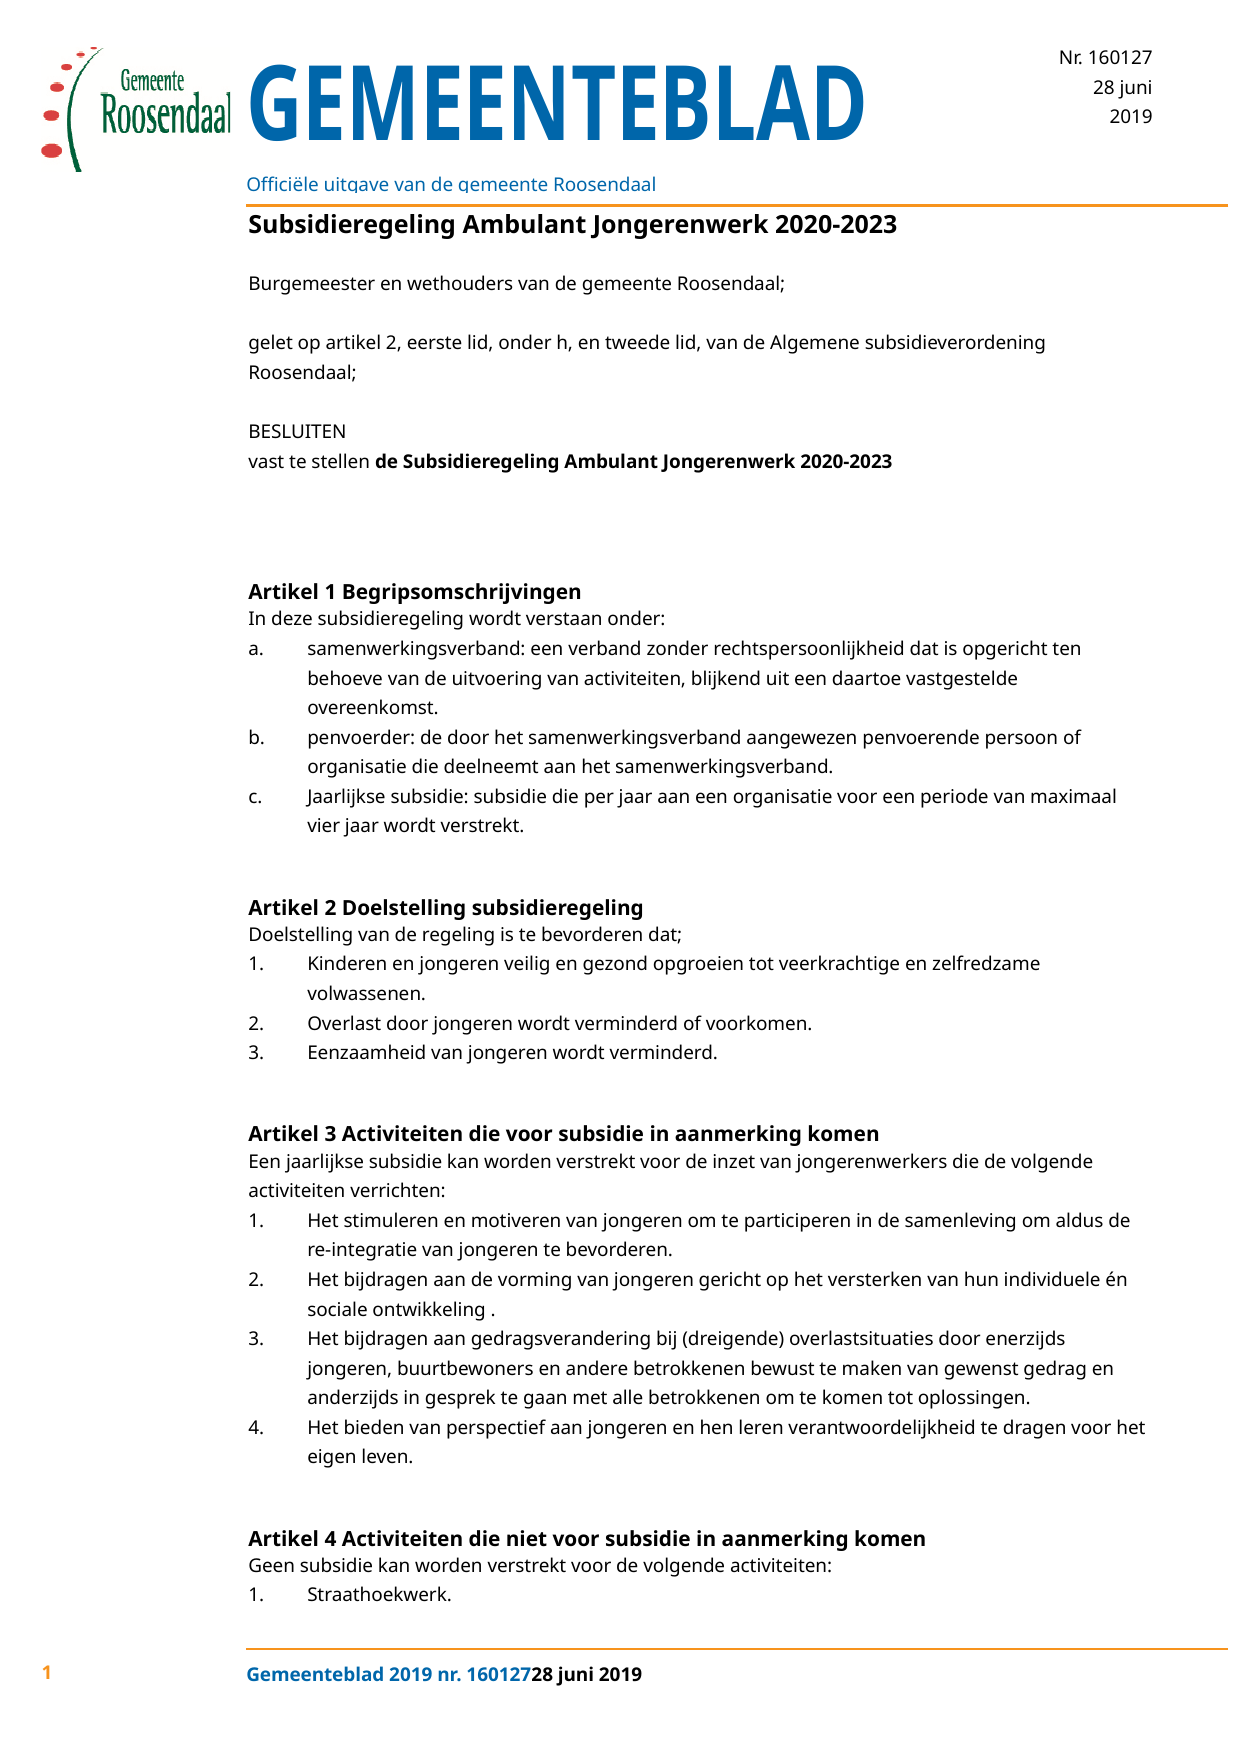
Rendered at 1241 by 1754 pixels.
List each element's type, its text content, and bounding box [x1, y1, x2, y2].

text vast te stellen de Subsidieregeling Ambulant Jongerenwerk 2020-2023 [248, 448, 1152, 473]
list Straathoekwerk. [248, 1582, 1152, 1607]
text Geen subsidie kan worden verstrekt voor de volgende activiteiten: [248, 1552, 1152, 1578]
text gelet op artikel 2, eerste lid, onder h, en tweede lid, van de Algemene subsidieverordening Roosendaal; [248, 329, 1152, 385]
text Doelstelling van de regeling is te bevorderen dat; [248, 921, 1152, 947]
text Artikel 2 Doelstelling subsidieregeling [248, 893, 1152, 921]
text Burgemeester en wethouders van de gemeente Roosendaal; [248, 270, 1152, 296]
list Het bijdragen aan gedragsverandering bij (dreigende) overlastsituaties door enerzijds jongeren, buurtbewoners en andere betrokkenen bewust te maken van gewenst gedrag en anderzijds in gesprek te gaan met alle betrokkenen om te komen tot oplossingen. [248, 1325, 1152, 1410]
text Artikel 1 Begripsomschrijvingen [248, 577, 1152, 606]
list penvoerder: de door het samenwerkingsverband aangewezen penvoerende persoon of organisatie die deelneemt aan het samenwerkingsverband. [248, 724, 1152, 779]
text Artikel 3 Activiteiten die voor subsidie in aanmerking komen [248, 1119, 1152, 1148]
text Een jaarlijkse subsidie kan worden verstrekt voor de inzet van jongerenwerkers die de volgende activiteiten verrichten: [248, 1148, 1152, 1203]
list Het bijdragen aan de vorming van jongeren gericht op het versterken van hun individuele én sociale ontwikkeling . [248, 1266, 1152, 1321]
text Subsidieregeling Ambulant Jongerenwerk 2020-2023 [248, 207, 1152, 241]
list Kinderen en jongeren veilig en gezond opgroeien tot veerkrachtige en zelfredzame volwassenen. [248, 951, 1152, 1006]
picture [41, 47, 231, 172]
list Jaarlijkse subsidie: subsidie die per jaar aan een organisatie voor een periode van maximaal vier jaar wordt verstrekt. [248, 783, 1152, 838]
text Artikel 4 Activiteiten die niet voor subsidie in aanmerking komen [248, 1524, 1152, 1552]
list Het stimuleren en motiveren van jongeren om te participeren in de samenleving om aldus de re-integratie van jongeren te bevorderen. [248, 1207, 1152, 1262]
list Eenzaamheid van jongeren wordt verminderd. [248, 1039, 1152, 1065]
list Het bieden van perspectief aan jongeren en hen leren verantwoordelijkheid te dragen voor het eigen leven. [248, 1414, 1152, 1469]
list samenwerkingsverband: een verband zonder rechtspersoonlijkheid dat is opgericht ten behoeve van de uitvoering van activiteiten, blijkend uit een daartoe vastgestelde overeenkomst. [248, 635, 1152, 720]
list Overlast door jongeren wordt verminderd of voorkomen. [248, 1010, 1152, 1036]
text BESLUITEN [248, 418, 1152, 444]
text In deze subsidieregeling wordt verstaan onder: [248, 606, 1152, 631]
